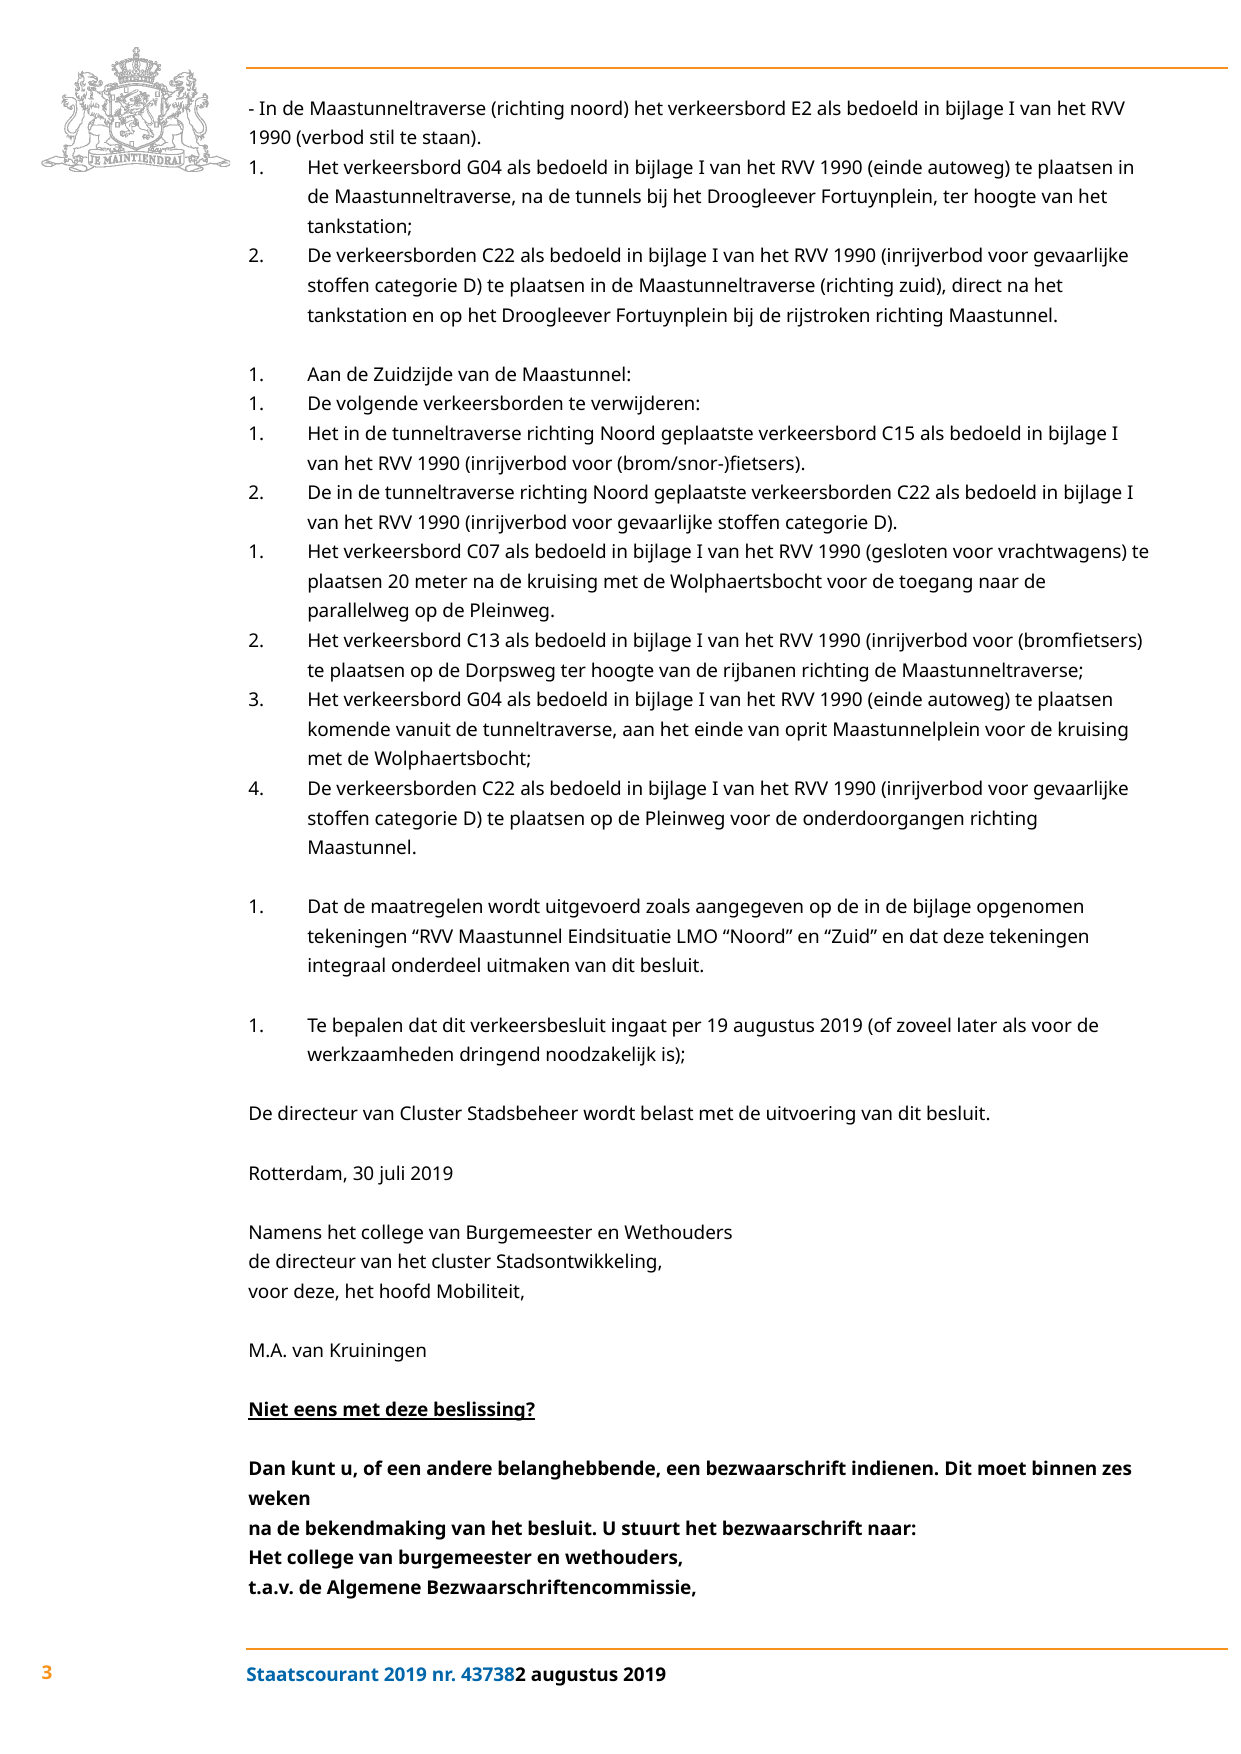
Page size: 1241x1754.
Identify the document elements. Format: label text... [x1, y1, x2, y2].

list Te bepalen dat dit verkeersbesluit ingaat per 19 augustus 2019 (of zoveel later als voor de werkzaamheden dringend noodzakelijk is); [248, 1012, 1152, 1067]
text - In de Maastunneltraverse (richting noord) het verkeersbord E2 als bedoeld in bijlage I van het RVV 1990 (verbod stil te staan). [248, 95, 1152, 150]
text na de bekendmaking van het besluit. U stuurt het bezwaarschrift naar: [248, 1515, 1152, 1541]
list De verkeersborden C22 als bedoeld in bijlage I van het RVV 1990 (inrijverbod voor gevaarlijke stoffen categorie D) te plaatsen in de Maastunneltraverse (richting zuid), direct na het tankstation en op het Droogleever Fortuynplein bij de rijstroken richting Maastunnel. [248, 243, 1152, 328]
list De volgende verkeersborden te verwijderen: [248, 391, 1152, 416]
text De directeur van Cluster Stadsbeheer wordt belast met de uitvoering van dit besluit. [248, 1101, 1152, 1126]
text Namens het college van Burgemeester en Wethouders [248, 1219, 1152, 1245]
list Het verkeersbord G04 als bedoeld in bijlage I van het RVV 1990 (einde autoweg) te plaatsen in de Maastunneltraverse, na de tunnels bij het Droogleever Fortuynplein, ter hoogte van het tankstation; [248, 154, 1152, 239]
list De verkeersborden C22 als bedoeld in bijlage I van het RVV 1990 (inrijverbod voor gevaarlijke stoffen categorie D) te plaatsen op de Pleinweg voor de onderdoorgangen richting Maastunnel. [248, 775, 1152, 860]
list Het verkeersbord G04 als bedoeld in bijlage I van het RVV 1990 (einde autoweg) te plaatsen komende vanuit de tunneltraverse, aan het einde van oprit Maastunnelplein voor de kruising met de Wolphaertsbocht; [248, 686, 1152, 771]
list Het verkeersbord C07 als bedoeld in bijlage I van het RVV 1990 (gesloten voor vrachtwagens) te plaatsen 20 meter na de kruising met de Wolphaertsbocht voor de toegang naar de parallelweg op de Pleinweg. [248, 538, 1152, 623]
list Dat de maatregelen wordt uitgevoerd zoals aangegeven op de in de bijlage opgenomen tekeningen “RVV Maastunnel Eindsituatie LMO “Noord” en “Zuid” en dat deze tekeningen integraal onderdeel uitmaken van dit besluit. [248, 893, 1152, 978]
text Niet eens met deze beslissing? [248, 1396, 1152, 1422]
text de directeur van het cluster Stadsontwikkeling, [248, 1248, 1152, 1274]
text M.A. van Kruiningen [248, 1337, 1152, 1363]
picture [41, 47, 231, 172]
text Het college van burgemeester en wethouders, [248, 1544, 1152, 1570]
text Dan kunt u, of een andere belanghebbende, een bezwaarschrift indienen. Dit moet binnen zes weken [248, 1456, 1152, 1511]
text t.a.v. de Algemene Bezwaarschriftencommissie, [248, 1574, 1152, 1600]
list Het in de tunneltraverse richting Noord geplaatste verkeersbord C15 als bedoeld in bijlage I van het RVV 1990 (inrijverbod voor (brom/snor-)fietsers). [248, 420, 1152, 476]
list Het verkeersbord C13 als bedoeld in bijlage I van het RVV 1990 (inrijverbod voor (bromfietsers) te plaatsen op de Dorpsweg ter hoogte van de rijbanen richting de Maastunneltraverse; [248, 627, 1152, 683]
list De in de tunneltraverse richting Noord geplaatste verkeersborden C22 als bedoeld in bijlage I van het RVV 1990 (inrijverbod voor gevaarlijke stoffen categorie D). [248, 479, 1152, 535]
text voor deze, het hoofd Mobiliteit, [248, 1278, 1152, 1304]
list Aan de Zuidzijde van de Maastunnel: [248, 361, 1152, 387]
text Rotterdam, 30 juli 2019 [248, 1160, 1152, 1186]
